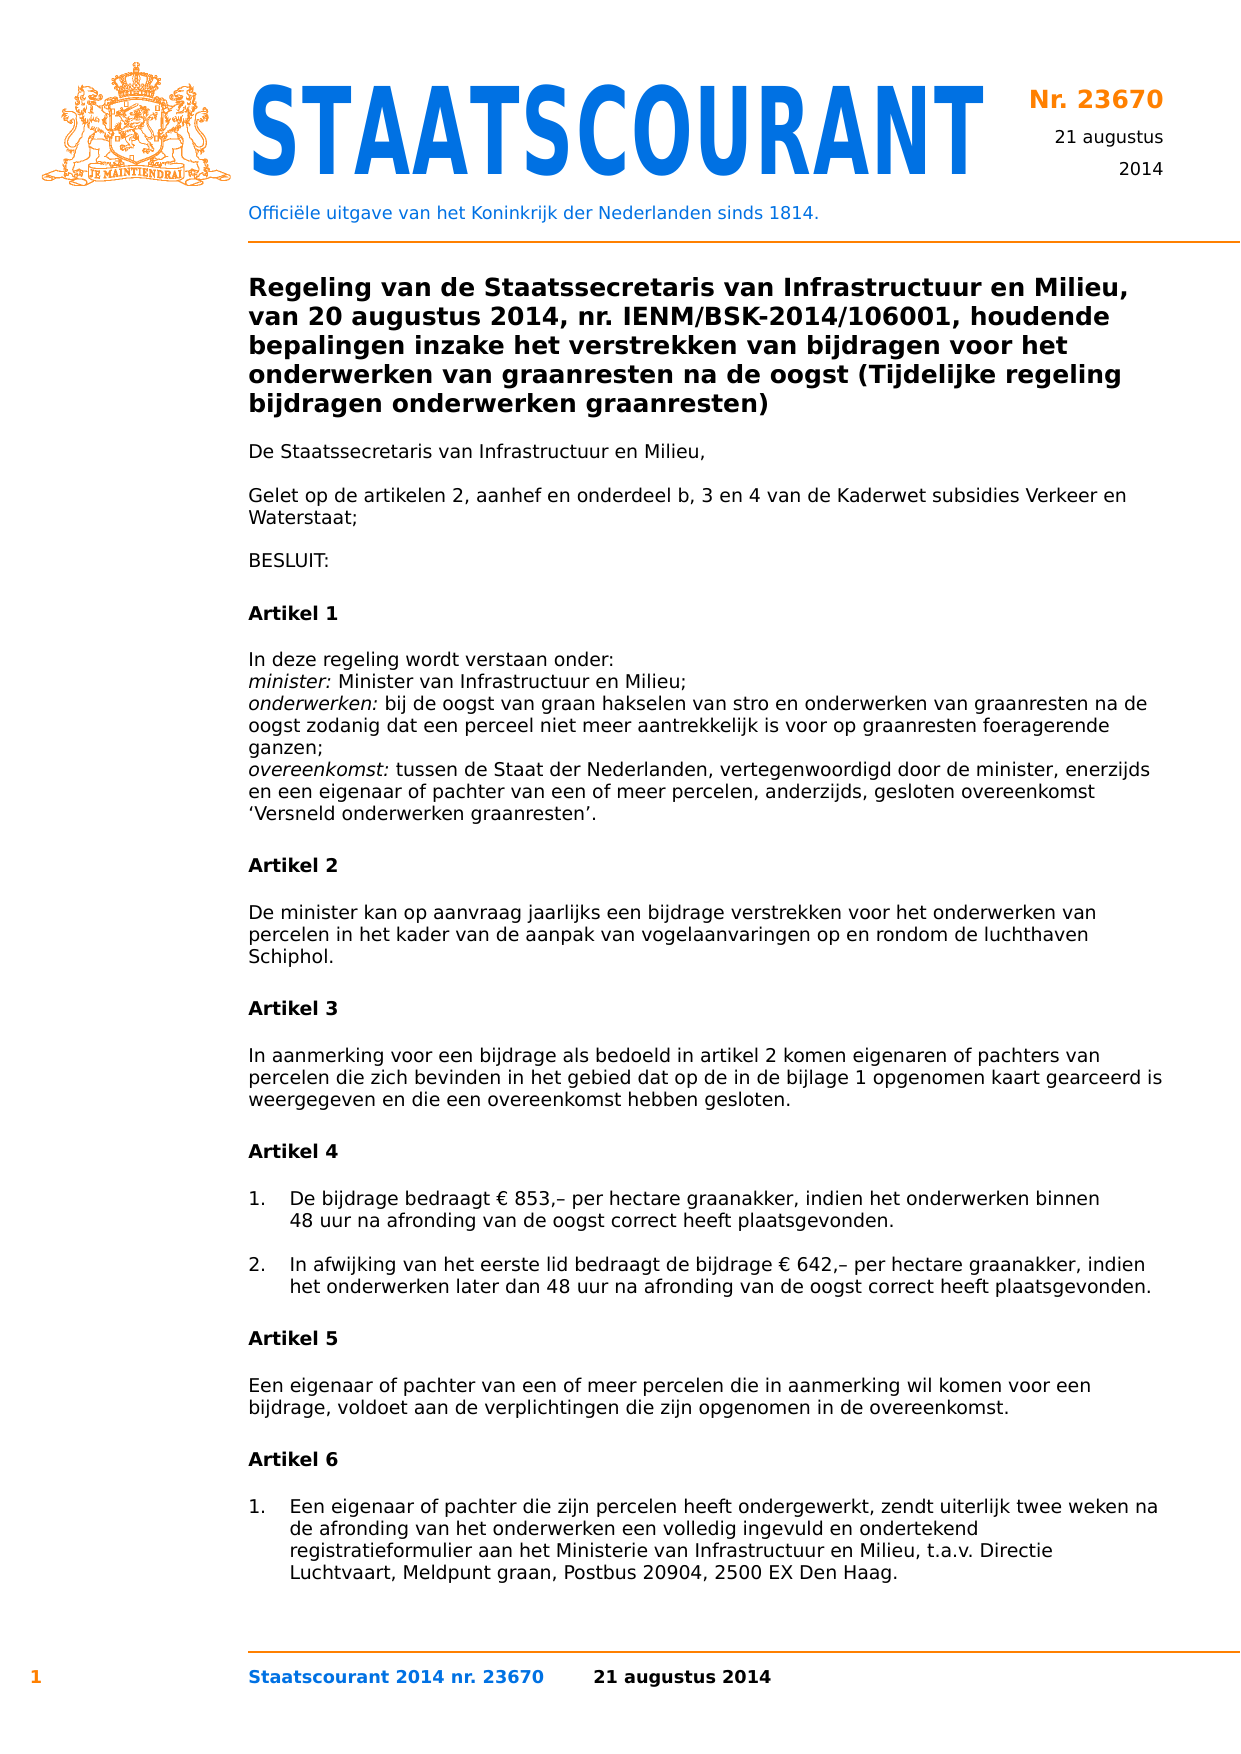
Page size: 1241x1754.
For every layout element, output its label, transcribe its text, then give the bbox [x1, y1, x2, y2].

text 1. Een eigenaar of pachter die zijn percelen heeft ondergewerkt, zendt uiterlijk twee weken na de afronding van het onderwerken een volledig ingevuld en ondertekend registratieformulier aan het Ministerie van Infrastructuur en Milieu, t.a.v. Directie Luchtvaart, Meldpunt graan, Postbus 20904, 2500 EX Den Haag. [248, 1496, 1163, 1584]
subtitle Artikel 1 [248, 602, 1163, 624]
text minister: Minister van Infrastructuur en Milieu; [248, 671, 1163, 693]
subtitle Artikel 4 [248, 1141, 1163, 1163]
text De minister kan op aanvraag jaarlijks een bijdrage verstrekken voor het onderwerken van percelen in het kader van de aanpak van vogelaanvaringen op en rondom de luchthaven Schiphol. [248, 902, 1163, 968]
text De Staatssecretaris van Infrastructuur en Milieu, [248, 441, 1163, 463]
subtitle Artikel 2 [248, 855, 1163, 877]
text Gelet op de artikelen 2, aanhef en onderdeel b, 3 en 4 van de Kaderwet subsidies Verkeer en Waterstaat; [248, 484, 1163, 528]
text BESLUIT: [248, 550, 1163, 572]
text In deze regeling wordt verstaan onder: [248, 649, 1163, 671]
text 2. In afwijking van het eerste lid bedraagt de bijdrage € 642,– per hectare graanakker, indien het onderwerken later dan 48 uur na afronding van de oogst correct heeft plaatsgevonden. [248, 1254, 1163, 1298]
subtitle Artikel 6 [248, 1449, 1163, 1471]
table_cell 21 augustus [998, 121, 1240, 153]
text Een eigenaar of pachter van een of meer percelen die in aanmerking wil komen voor een bijdrage, voldoet aan de verplichtingen die zijn opgenomen in de overeenkomst. [248, 1375, 1163, 1419]
text onderwerken: bij de oogst van graan hakselen van stro en onderwerken van graanresten na de oogst zodanig dat een perceel niet meer aantrekkelijk is voor op graanresten foeragerende ganzen; [248, 693, 1163, 759]
text overeenkomst: tussen de Staat der Nederlanden, vertegenwoordigd door de minister, enerzijds en een eigenaar of pachter van een of meer percelen, anderzijds, gesloten overeenkomst ‘Versneld onderwerken graanresten’. [248, 759, 1163, 825]
table_cell 2014 [998, 153, 1240, 203]
table_cell Officiële uitgave van het Koninkrijk der Nederlanden sinds 1814. [248, 203, 1240, 241]
text In aanmerking voor een bijdrage als bedoeld in artikel 2 komen eigenaren of pachters van percelen die zich bevinden in het gebied dat op de in de bijlage 1 opgenomen kaart gearceerd is weergegeven en die een overeenkomst hebben gesloten. [248, 1045, 1163, 1111]
subtitle Artikel 3 [248, 998, 1163, 1020]
subtitle Artikel 5 [248, 1328, 1163, 1350]
table_header [25, 62, 248, 241]
table_header STAATSCOURANT [248, 62, 998, 203]
table_header Nr. 23670 [998, 62, 1240, 121]
text 1. De bijdrage bedraagt € 853,– per hectare graanakker, indien het onderwerken binnen 48 uur na afronding van de oogst correct heeft plaatsgevonden. [248, 1188, 1163, 1232]
picture [41, 62, 231, 186]
subtitle Regeling van de Staatssecretaris van Infrastructuur en Milieu, van 20 augustus 2014, nr. IENM/BSK-2014/106001, houdende bepalingen inzake het verstrekken van bijdragen voor het onderwerken van graanresten na de oogst (Tijdelijke regeling bijdragen onderwerken graanresten) [248, 273, 1163, 419]
